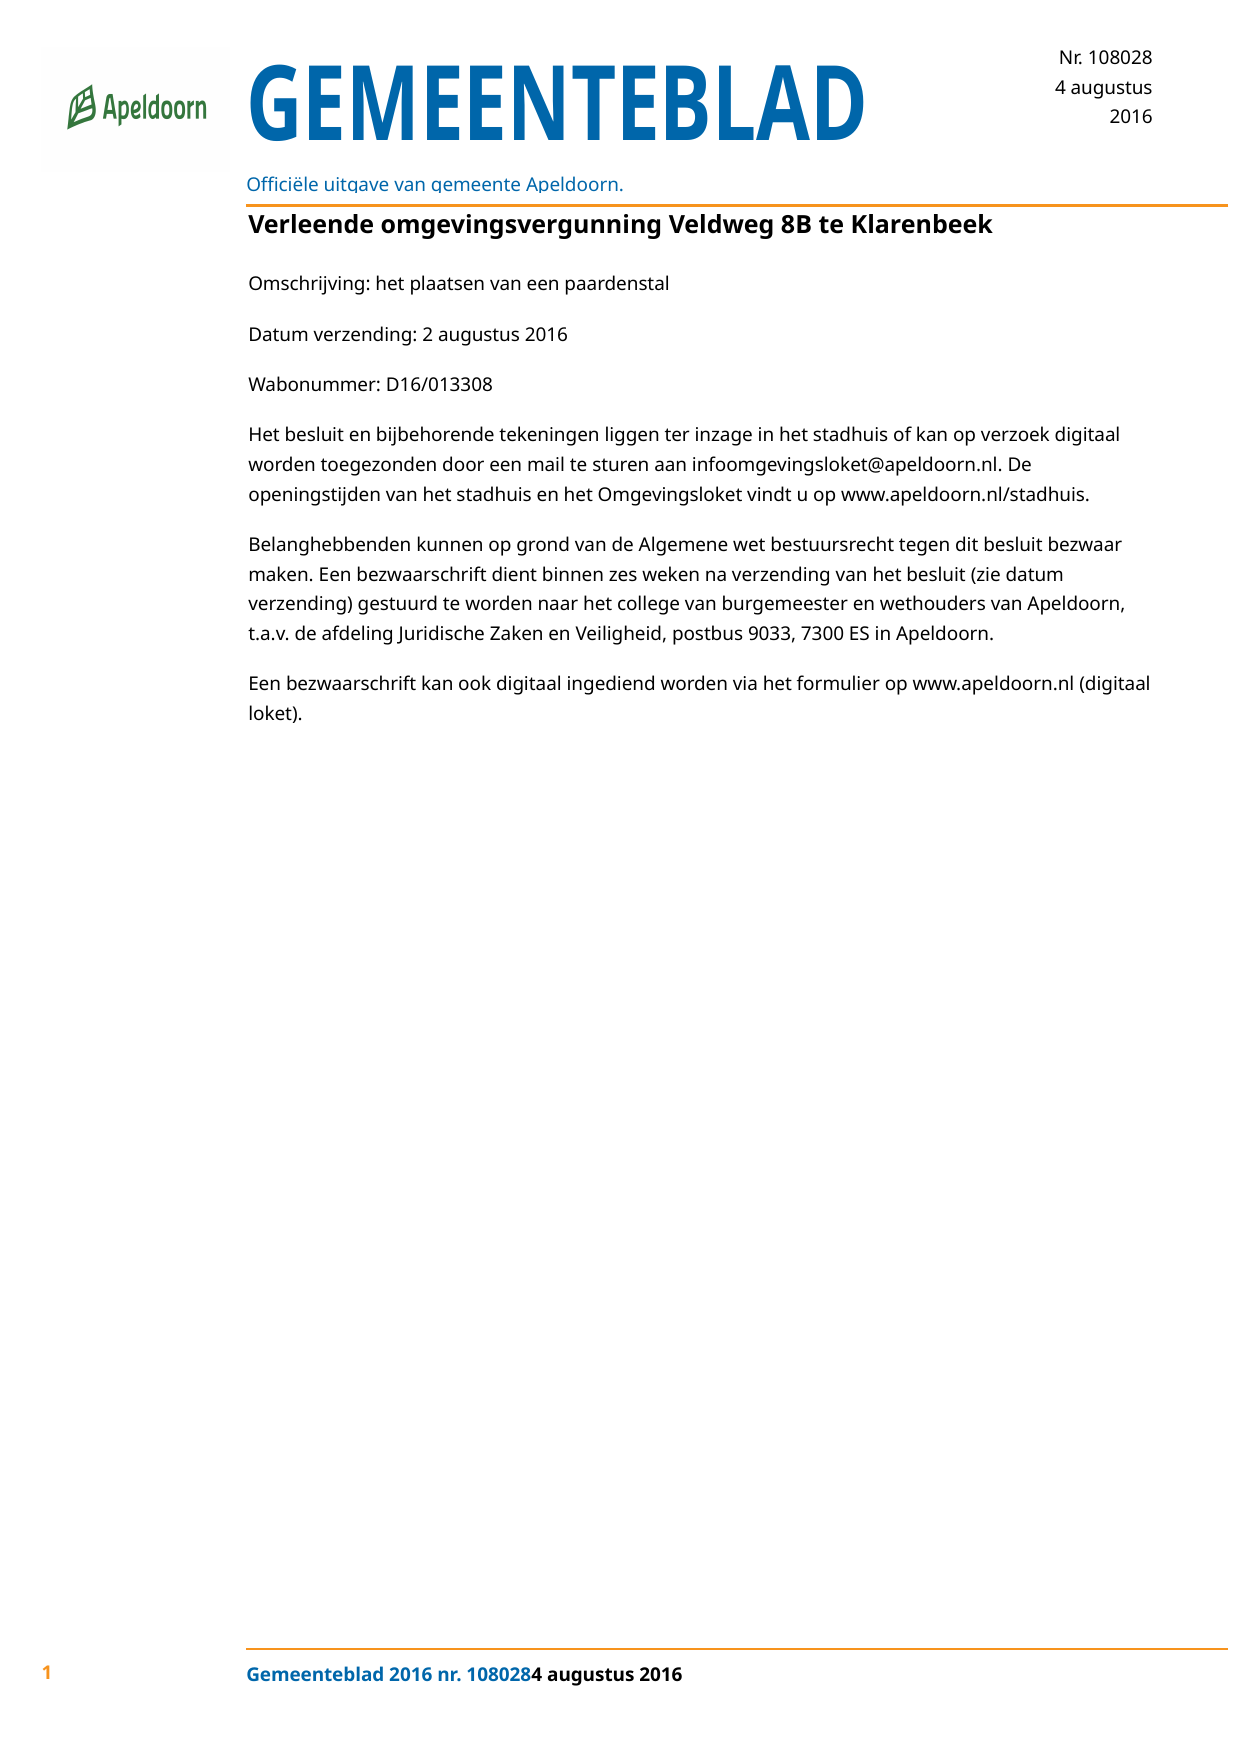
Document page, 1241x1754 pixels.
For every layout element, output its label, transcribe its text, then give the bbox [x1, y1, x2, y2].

picture [41, 47, 231, 172]
text Wabonummer: D16/013308 [248, 371, 1152, 397]
text Belanghebbenden kunnen op grond van de Algemene wet bestuursrecht tegen dit besluit bezwaar maken. Een bezwaarschrift dient binnen zes weken na verzending van het besluit (zie datum verzending) gestuurd te worden naar het college van burgemeester en wethouders van Apeldoorn, t.a.v. de afdeling Juridische Zaken en Veiligheid, postbus 9033, 7300 ES in Apeldoorn. [248, 531, 1152, 646]
text Omschrijving: het plaatsen van een paardenstal [248, 270, 1152, 296]
text Het besluit en bijbehorende tekeningen liggen ter inzage in het stadhuis of kan op verzoek digitaal worden toegezonden door een mail te sturen aan infoomgevingsloket@apeldoorn.nl. De openingstijden van het stadhuis en het Omgevingsloket vindt u op www.apeldoorn.nl/stadhuis. [248, 422, 1152, 506]
text Een bezwaarschrift kan ook digitaal ingediend worden via het formulier op www.apeldoorn.nl (digitaal loket). [248, 670, 1152, 726]
text Datum verzending: 2 augustus 2016 [248, 321, 1152, 346]
text Verleende omgevingsvergunning Veldweg 8B te Klarenbeek [248, 207, 1152, 241]
